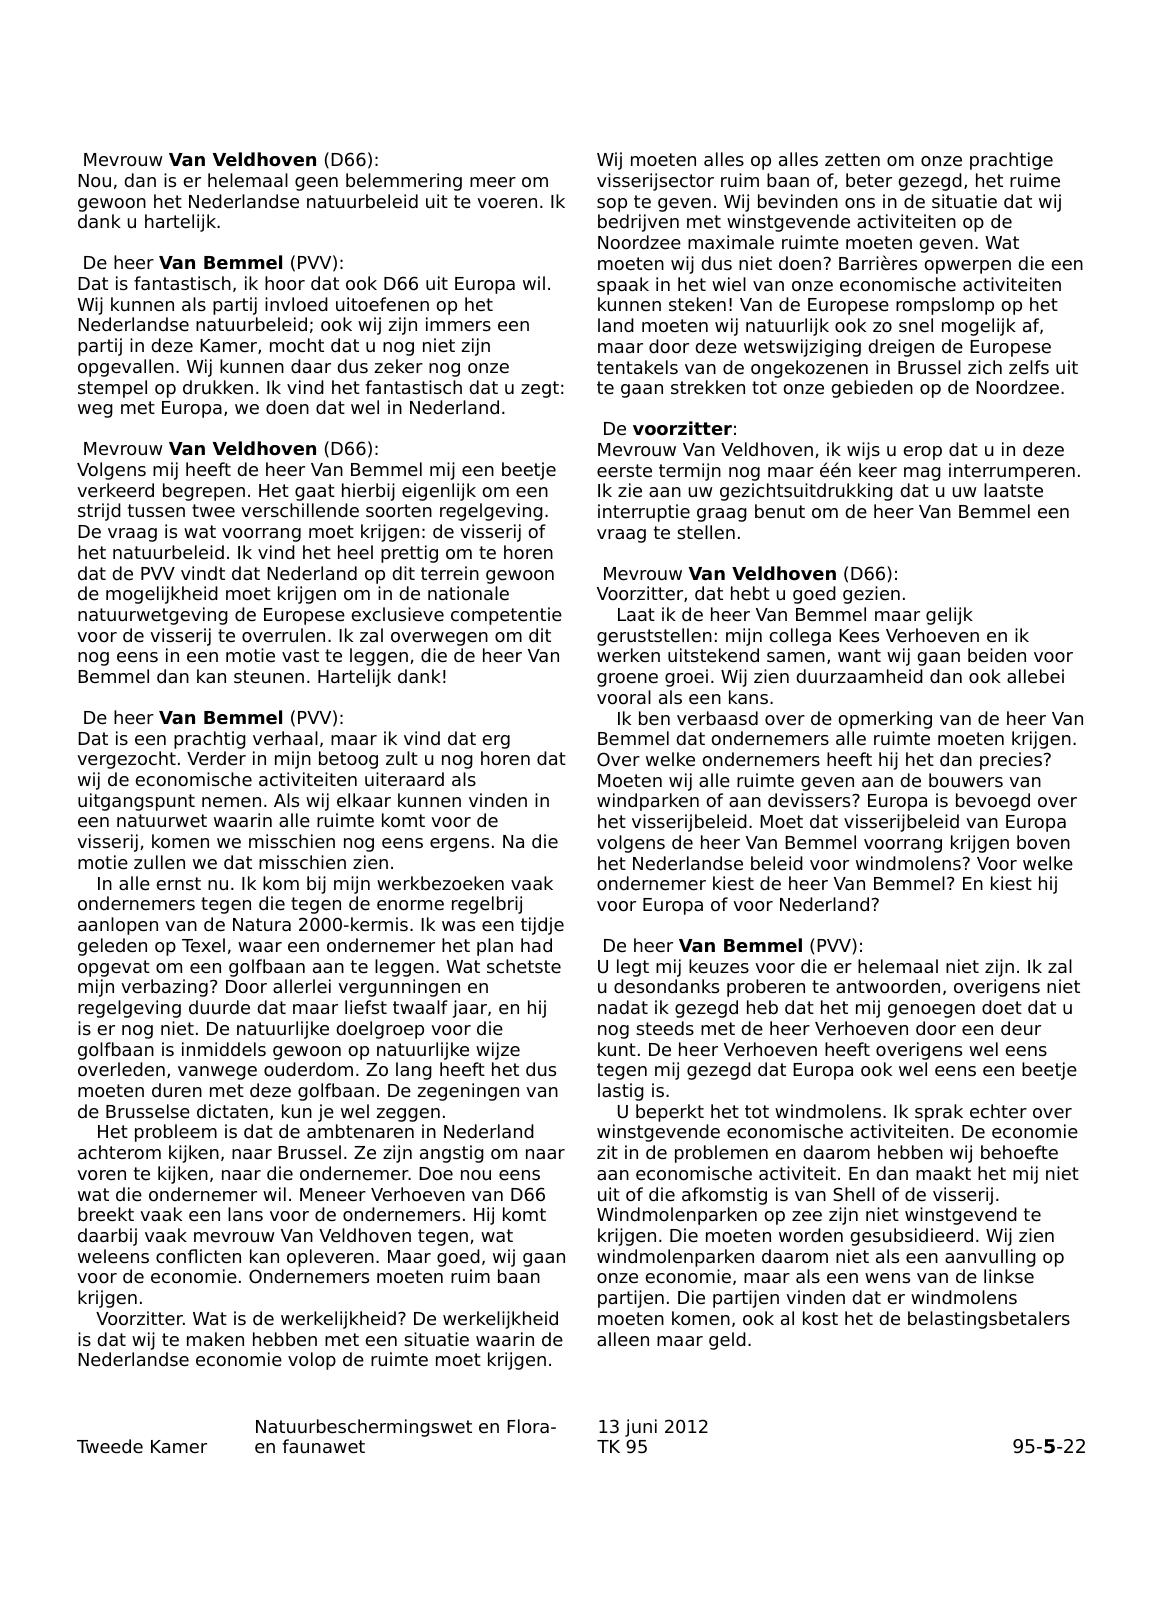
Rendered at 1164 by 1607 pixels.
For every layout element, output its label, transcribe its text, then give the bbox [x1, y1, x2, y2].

text Mevrouw Van Veldhoven (D66): [77, 439, 567, 460]
text Volgens mij heeft de heer Van Bemmel mij een beetje verkeerd begrepen. Het gaat hierbij eigenlijk om een strijd tussen twee verschillende soorten regelgeving. De vraag is wat voorrang moet krijgen: de visserij of het natuurbeleid. Ik vind het heel prettig om te horen dat de PVV vindt dat Nederland op dit terrein gewoon de mogelijkheid moet krijgen om in de nationale natuurwetgeving de Europese exclusieve competentie voor de visserij te overrulen. Ik zal overwegen om dit nog eens in een motie vast te leggen, die de heer Van Bemmel dan kan steunen. Hartelijk dank! [77, 460, 567, 688]
text U beperkt het tot windmolens. Ik sprak echter over winstgevende economische activiteiten. De economie zit in de problemen en daarom hebben wij behoefte aan economische activiteit. En dan maakt het mij niet uit of die afkomstig is van Shell of de visserij. Windmolenparken op zee zijn niet winstgevend te krijgen. Die moeten worden gesubsidieerd. Wij zien windmolenparken daarom niet als een aanvulling op onze economie, maar als een wens van de linkse partijen. Die partijen vinden dat er windmolens moeten komen, ook al kost het de belastingsbetalers alleen maar geld. [596, 1102, 1087, 1350]
text Laat ik de heer Van Bemmel maar gelijk geruststellen: mijn collega Kees Verhoeven en ik werken uitstekend samen, want wij gaan beiden voor groene groei. Wij zien duurzaamheid dan ook allebei vooral als een kans. [596, 605, 1087, 708]
text Dat is een prachtig verhaal, maar ik vind dat erg vergezocht. Verder in mijn betoog zult u nog horen dat wij de economische activiteiten uiteraard als uitgangspunt nemen. Als wij elkaar kunnen vinden in een natuurwet waarin alle ruimte komt voor de visserij, komen we misschien nog eens ergens. Na die motie zullen we dat misschien zien. [77, 728, 567, 873]
text Mevrouw Van Veldhoven, ik wijs u erop dat u in deze eerste termijn nog maar één keer mag interrumperen. Ik zie aan uw gezichtsuitdrukking dat u uw laatste interruptie graag benut om de heer Van Bemmel een vraag te stellen. [596, 440, 1087, 543]
text Mevrouw Van Veldhoven (D66): [77, 150, 567, 171]
text De heer Van Bemmel (PVV): [77, 708, 567, 728]
text De heer Van Bemmel (PVV): [596, 936, 1087, 956]
text Nou, dan is er helemaal geen belemmering meer om gewoon het Nederlandse natuurbeleid uit te voeren. Ik dank u hartelijk. [77, 171, 567, 233]
text Wij moeten alles op alles zetten om onze prachtige visserijsector ruim baan of, beter gezegd, het ruime sop te geven. Wij bevinden ons in de situatie dat wij bedrijven met winstgevende activiteiten op de Noordzee maximale ruimte moeten geven. Wat moeten wij dus niet doen? Barrières opwerpen die een spaak in het wiel van onze economische activiteiten kunnen steken! Van de Europese rompslomp op het land moeten wij natuurlijk ook zo snel mogelijk af, maar door deze wetswijziging dreigen de Europese tentakels van de ongekozenen in Brussel zich zelfs uit te gaan strekken tot onze gebieden op de Noordzee. [596, 150, 1087, 399]
text Dat is fantastisch, ik hoor dat ook D66 uit Europa wil. Wij kunnen als partij invloed uitoefenen op het Nederlandse natuurbeleid; ook wij zijn immers een partij in deze Kamer, mocht dat u nog niet zijn opgevallen. Wij kunnen daar dus zeker nog onze stempel op drukken. Ik vind het fantastisch dat u zegt: weg met Europa, we doen dat wel in Nederland. [77, 274, 567, 419]
text Mevrouw Van Veldhoven (D66): [596, 563, 1087, 584]
text Ik ben verbaasd over de opmerking van de heer Van Bemmel dat ondernemers alle ruimte moeten krijgen. Over welke ondernemers heeft hij het dan precies? Moeten wij alle ruimte geven aan de bouwers van windparken of aan devissers? Europa is bevoegd over het visserijbeleid. Moet dat visserijbeleid van Europa volgens de heer Van Bemmel voorrang krijgen boven het Nederlandse beleid voor windmolens? Voor welke ondernemer kiest de heer Van Bemmel? En kiest hij voor Europa of voor Nederland? [596, 708, 1087, 916]
text U legt mij keuzes voor die er helemaal niet zijn. Ik zal u desondanks proberen te antwoorden, overigens niet nadat ik gezegd heb dat het mij genoegen doet dat u nog steeds met de heer Verhoeven door een deur kunt. De heer Verhoeven heeft overigens wel eens tegen mij gezegd dat Europa ook wel eens een beetje lastig is. [596, 956, 1087, 1102]
text Het probleem is dat de ambtenaren in Nederland achterom kijken, naar Brussel. Ze zijn angstig om naar voren te kijken, naar die ondernemer. Doe nou eens wat die ondernemer wil. Meneer Verhoeven van D66 breekt vaak een lans voor de ondernemers. Hij komt daarbij vaak mevrouw Van Veldhoven tegen, wat weleens conflicten kan opleveren. Maar goed, wij gaan voor de economie. Ondernemers moeten ruim baan krijgen. [77, 1122, 567, 1309]
text In alle ernst nu. Ik kom bij mijn werkbezoeken vaak ondernemers tegen die tegen de enorme regelbrij aanlopen van de Natura 2000-kermis. Ik was een tijdje geleden op Texel, waar een ondernemer het plan had opgevat om een golfbaan aan te leggen. Wat schetste mijn verbazing? Door allerlei vergunningen en regelgeving duurde dat maar liefst twaalf jaar, en hij is er nog niet. De natuurlijke doelgroep voor die golfbaan is inmiddels gewoon op natuurlijke wijze overleden, vanwege ouderdom. Zo lang heeft het dus moeten duren met deze golfbaan. De zegeningen van de Brusselse dictaten, kun je wel zeggen. [77, 873, 567, 1122]
text Voorzitter. Wat is de werkelijkheid? De werkelijkheid is dat wij te maken hebben met een situatie waarin de Nederlandse economie volop de ruimte moet krijgen. [77, 1309, 567, 1371]
text Voorzitter, dat hebt u goed gezien. [596, 584, 1087, 605]
text De voorzitter: [596, 419, 1087, 440]
text De heer Van Bemmel (PVV): [77, 253, 567, 274]
